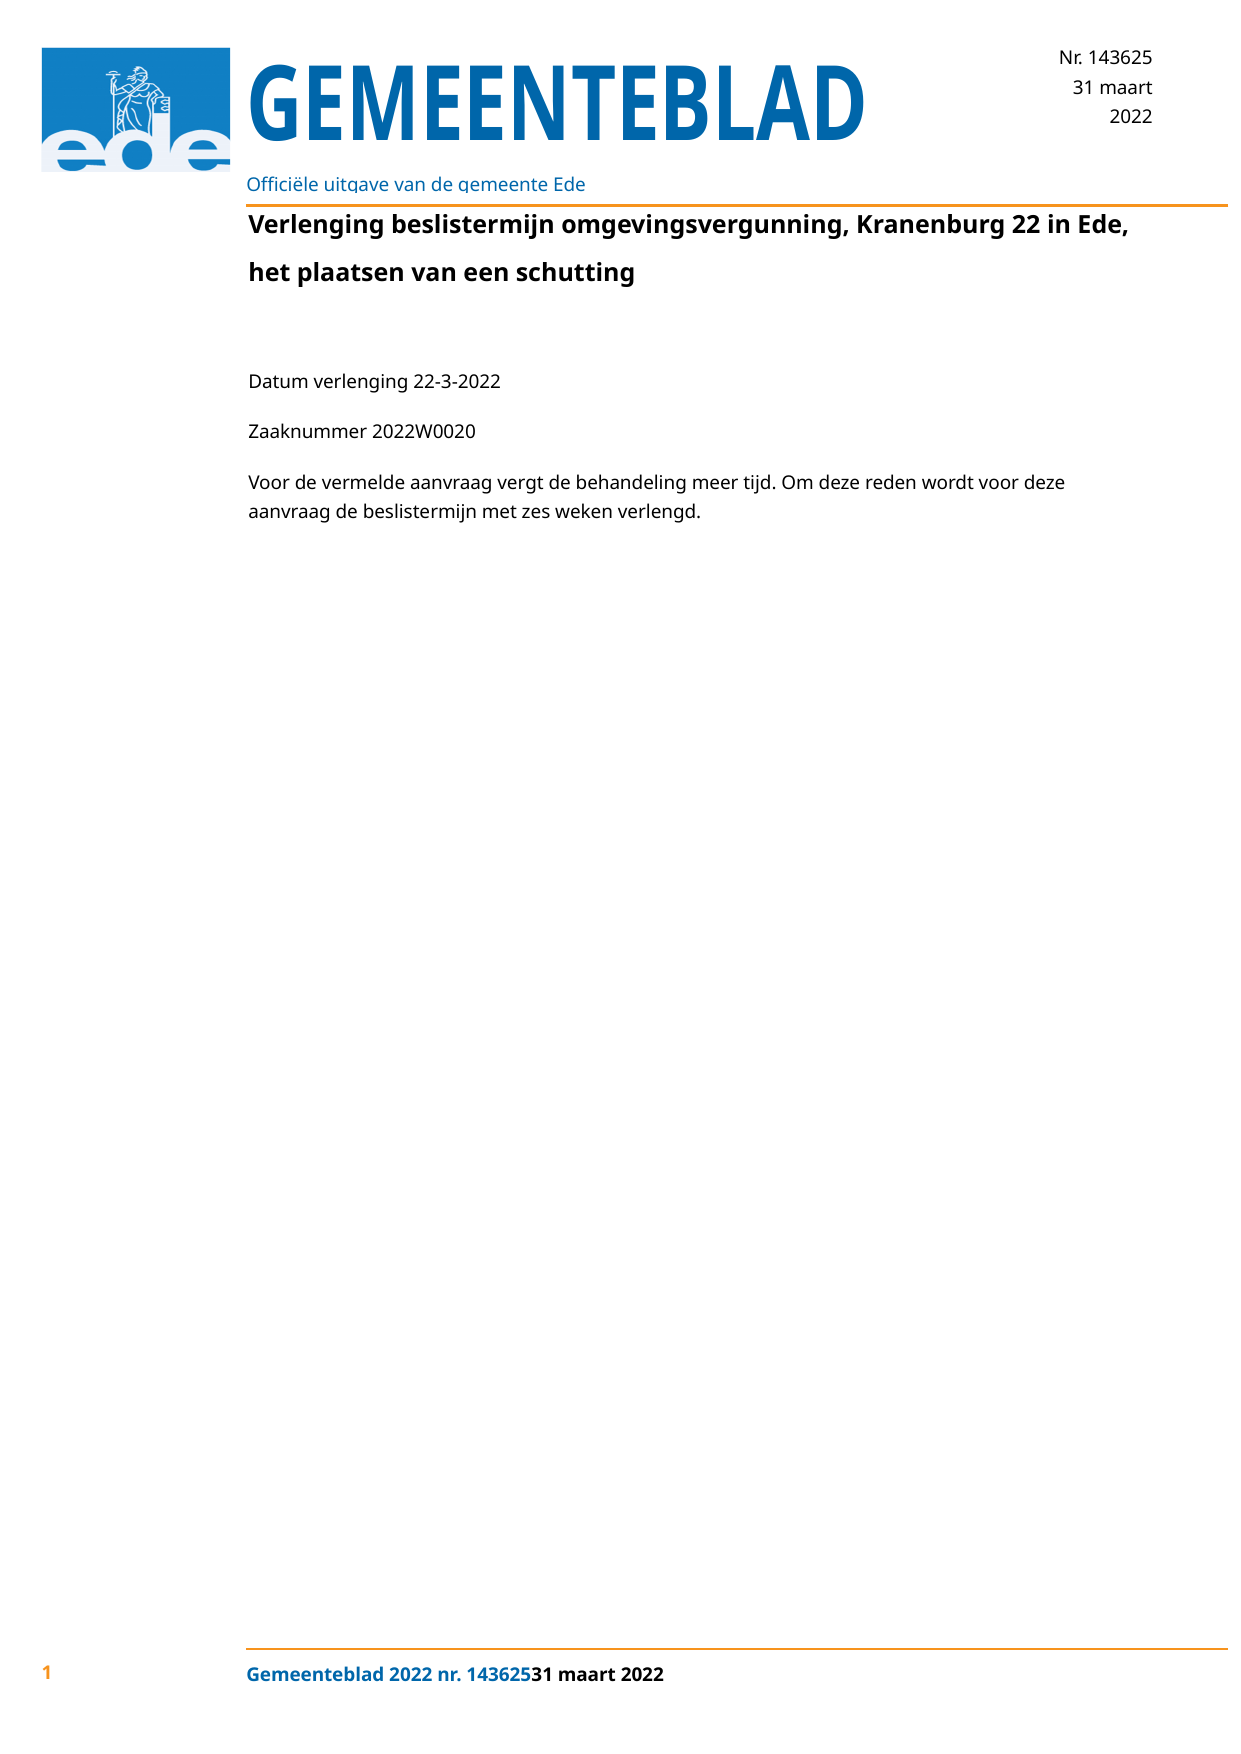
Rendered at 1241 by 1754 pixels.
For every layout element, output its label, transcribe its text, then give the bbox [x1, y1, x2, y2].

text Datum verlenging 22-3-2022 [248, 368, 1152, 394]
text Voor de vermelde aanvraag vergt de behandeling meer tijd. Om deze reden wordt voor deze aanvraag de beslistermijn met zes weken verlengd. [248, 469, 1152, 524]
picture [41, 47, 231, 172]
text Zaaknummer 2022W0020 [248, 419, 1152, 444]
text Verlenging beslistermijn omgevingsvergunning, Kranenburg 22 in Ede, het plaatsen van een schutting [248, 207, 1152, 288]
